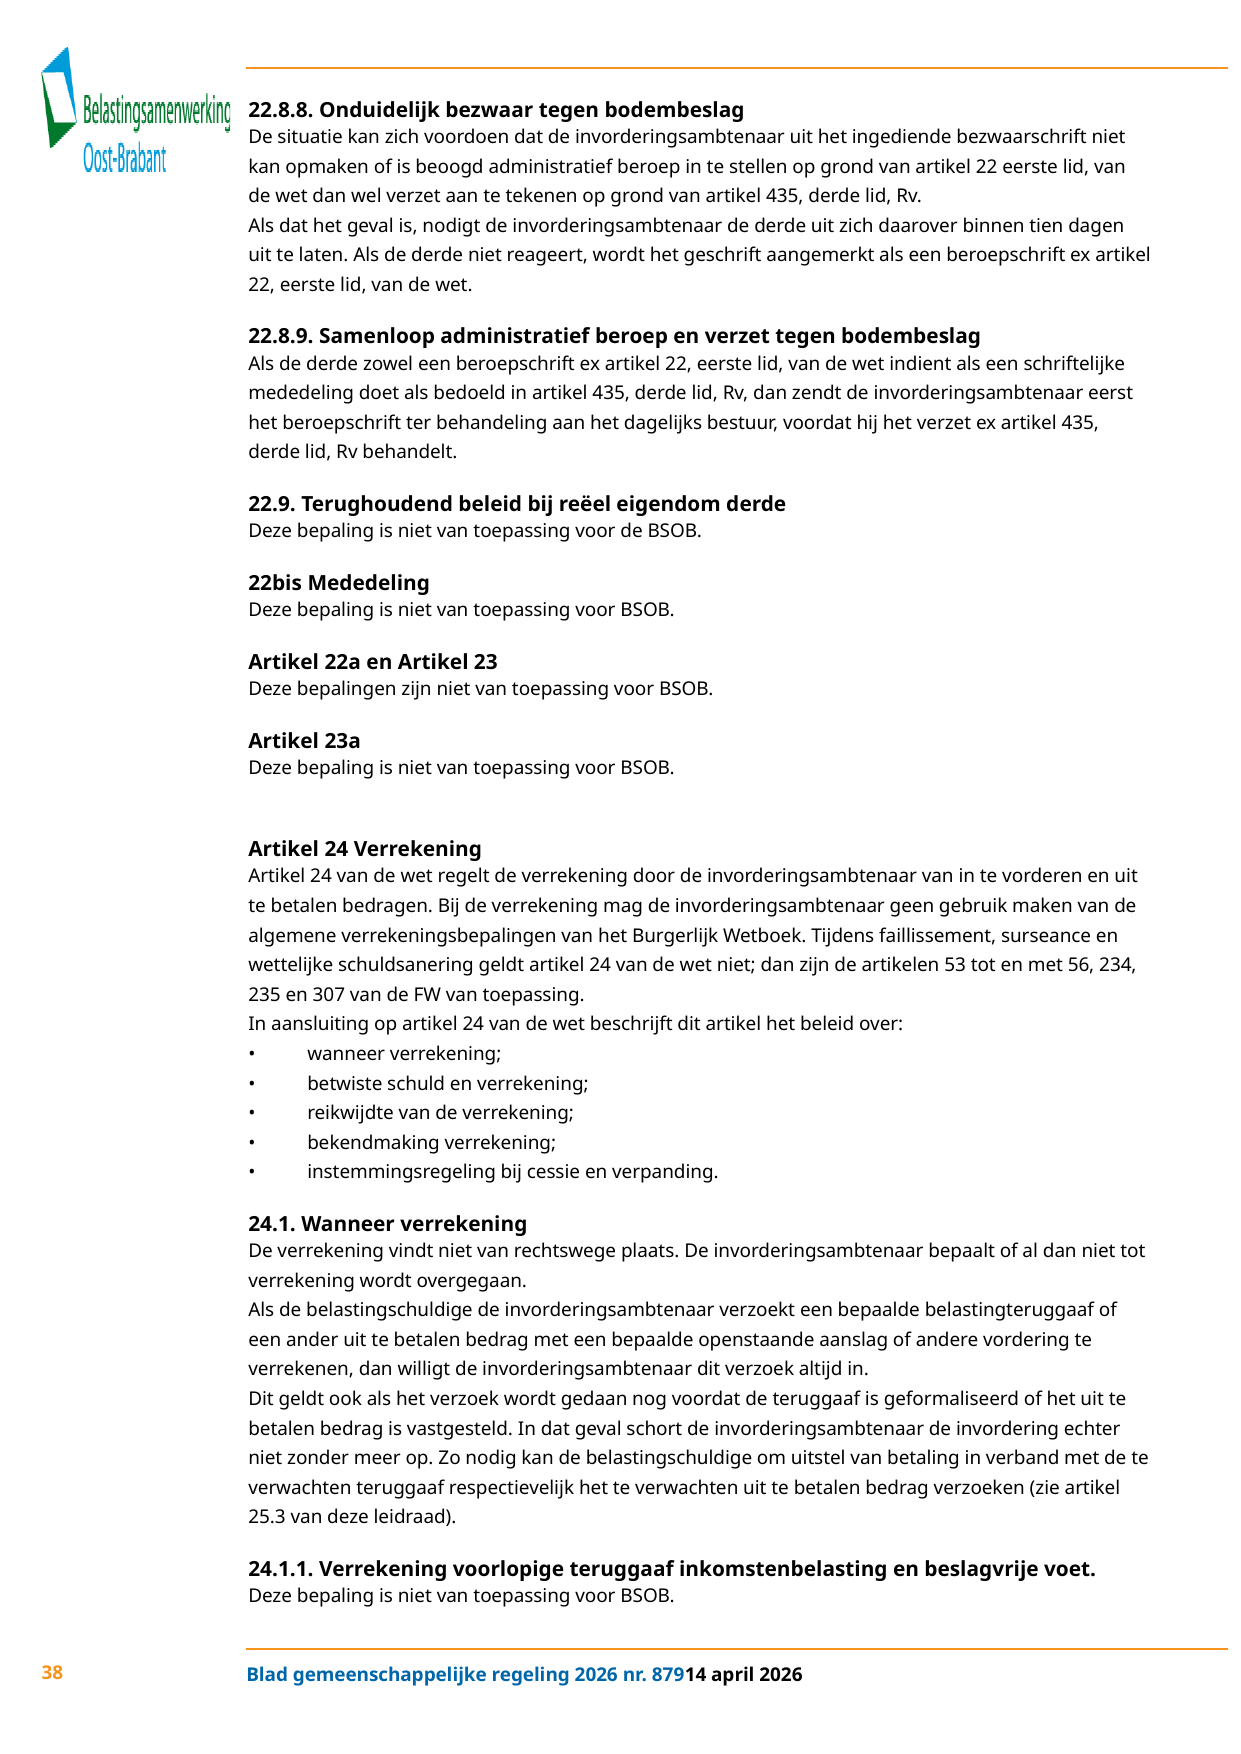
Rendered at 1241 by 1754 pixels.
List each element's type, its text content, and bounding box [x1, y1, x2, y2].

text Deze bepaling is niet van toepassing voor BSOB. [248, 596, 1152, 622]
text De situatie kan zich voordoen dat de invorderingsambtenaar uit het ingediende bezwaarschrift niet kan opmaken of is beoogd administratief beroep in te stellen op grond van artikel 22 eerste lid, van de wet dan wel verzet aan te tekenen op grond van artikel 435, derde lid, Rv. [248, 123, 1152, 208]
text Deze bepaling is niet van toepassing voor BSOB. [248, 754, 1152, 780]
text De verrekening vindt niet van rechtswege plaats. De invorderingsambtenaar bepaalt of al dan niet tot verrekening wordt overgegaan. [248, 1237, 1152, 1293]
text In aansluiting op artikel 24 van de wet beschrijft dit artikel het beleid over: [248, 1011, 1152, 1036]
list betwiste schuld en verrekening; [248, 1070, 1152, 1095]
picture [100, 161, 105, 172]
text Als de derde zowel een beroepschrift ex artikel 22, eerste lid, van de wet indient als een schriftelijke mededeling doet als bedoeld in artikel 435, derde lid, Rv, dan zendt de invorderingsambtenaar eerst het beroepschrift ter behandeling aan het dagelijks bestuur, voordat hij het verzet ex artikel 435, derde lid, Rv behandelt. [248, 350, 1152, 464]
list instemmingsregeling bij cessie en verpanding. [248, 1158, 1152, 1184]
text Als de belastingschuldige de invorderingsambtenaar verzoekt een bepaalde belastingteruggaaf of een ander uit te betalen bedrag met een bepaalde openstaande aanslag of andere vordering te verrekenen, dan willigt de invorderingsambtenaar dit verzoek altijd in. [248, 1296, 1152, 1381]
text 24.1.1. Verrekening voorlopige teruggaaf inkomstenbelasting en beslagvrije voet. [248, 1554, 1152, 1582]
text 24.1. Wanneer verrekening [248, 1209, 1152, 1237]
text Artikel 22a en Artikel 23 [248, 647, 1152, 675]
list reikwijdte van de verrekening; [248, 1099, 1152, 1125]
list wanneer verrekening; [248, 1040, 1152, 1066]
text Deze bepaling is niet van toepassing voor BSOB. [248, 1582, 1152, 1608]
text 22.8.8. Onduidelijk bezwaar tegen bodembeslag [248, 95, 1152, 123]
text Dit geldt ook als het verzoek wordt gedaan nog voordat de teruggaaf is geformaliseerd of het uit te betalen bedrag is vastgesteld. In dat geval schort de invorderingsambtenaar de invordering echter niet zonder meer op. Zo nodig kan de belastingschuldige om uitstel van betaling in verband met de te verwachten teruggaaf respectievelijk het te verwachten uit te betalen bedrag verzoeken (zie artikel 25.3 van deze leidraad). [248, 1385, 1152, 1529]
picture [129, 155, 134, 172]
picture [86, 146, 91, 169]
text 22.8.9. Samenloop administratief beroep en verzet tegen bodembeslag [248, 322, 1152, 350]
text Deze bepalingen zijn niet van toepassing voor BSOB. [248, 675, 1152, 701]
text Als dat het geval is, nodigt de invorderingsambtenaar de derde uit zich daarover binnen tien dagen uit te laten. Als de derde niet reageert, wordt het geschrift aangemerkt als een beroepschrift ex artikel 22, eerste lid, van de wet. [248, 212, 1152, 297]
picture [91, 163, 96, 172]
picture [41, 47, 231, 172]
text Artikel 24 Verrekening [248, 834, 1152, 863]
text 22bis Mededeling [248, 568, 1152, 596]
list bekendmaking verrekening; [248, 1129, 1152, 1154]
text 22.9. Terughoudend beleid bij reëel eigendom derde [248, 489, 1152, 518]
text Artikel 24 van de wet regelt de verrekening door de invorderingsambtenaar van in te vorderen en uit te betalen bedragen. Bij de verrekening mag de invorderingsambtenaar geen gebruik maken van de algemene verrekeningsbepalingen van het Burgerlijk Wetboek. Tijdens faillissement, surseance en wettelijke schuldsanering geldt artikel 24 van de wet niet; dan zijn de artikelen 53 tot en met 56, 234, 235 en 307 van de FW van toepassing. [248, 863, 1152, 1007]
text Deze bepaling is niet van toepassing voor de BSOB. [248, 518, 1152, 543]
text Artikel 23a [248, 726, 1152, 754]
